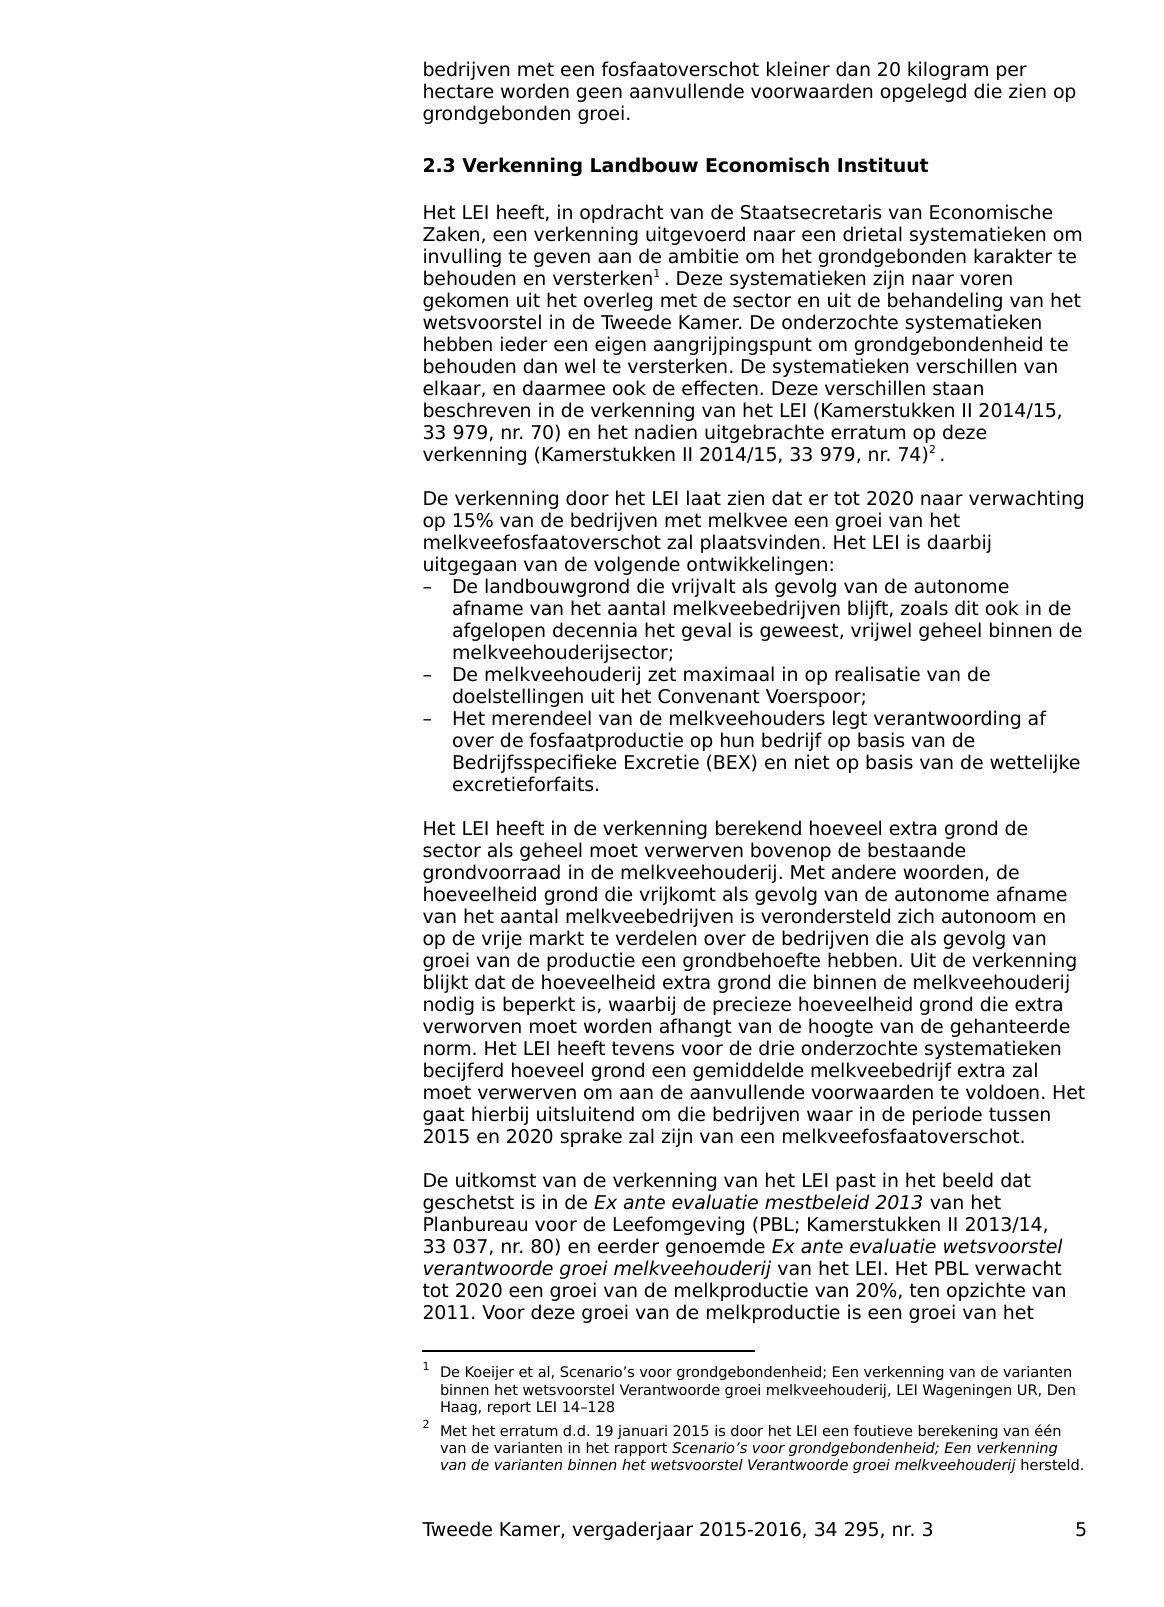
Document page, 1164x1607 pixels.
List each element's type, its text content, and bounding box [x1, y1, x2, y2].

subtitle 2.3 Verkenning Landbouw Economisch Instituut [422, 155, 1087, 177]
text – De melkveehouderij zet maximaal in op realisatie van de doelstellingen uit het Convenant Voerspoor; [422, 664, 1087, 708]
text De verkenning door het LEI laat zien dat er tot 2020 naar verwachting op 15% van de bedrijven met melkvee een groei van het melkveefosfaatoverschot zal plaatsvinden. Het LEI is daarbij uitgegaan van de volgende ontwikkelingen: [422, 488, 1087, 576]
text Met het erratum d.d. 19 januari 2015 is door het LEI een foutieve berekening van één van de varianten in het rapport Scenario’s voor grondgebondenheid; Een verkenning van de varianten binnen het wetsvoorstel Verantwoorde groei melkveehouderij hersteld. [422, 1418, 1087, 1474]
text bedrijven met een fosfaatoverschot kleiner dan 20 kilogram per hectare worden geen aanvullende voorwaarden opgelegd die zien op grondgebonden groei. [422, 59, 1087, 125]
text De uitkomst van de verkenning van het LEI past in het beeld dat geschetst is in de Ex ante evaluatie mestbeleid 2013 van het Planbureau voor de Leefomgeving (PBL; Kamerstukken II 2013/14, 33 037, nr. 80) en eerder genoemde Ex ante evaluatie wetsvoorstel verantwoorde groei melkveehouderij van het LEI. Het PBL verwacht tot 2020 een groei van de melkproductie van 20%, ten opzichte van 2011. Voor deze groei van de melkproductie is een groei van het [422, 1170, 1087, 1323]
text Het LEI heeft, in opdracht van de Staatsecretaris van Economische Zaken, een verkenning uitgevoerd naar een drietal systematieken om invulling te geven aan de ambitie om het grondgebonden karakter te behouden en versterken. Deze systematieken zijn naar voren gekomen uit het overleg met de sector en uit de behandeling van het wetsvoorstel in de Tweede Kamer. De onderzochte systematieken hebben ieder een eigen aangrijpingspunt om grondgebondenheid te behouden dan wel te versterken. De systematieken verschillen van elkaar, en daarmee ook de effecten. Deze verschillen staan beschreven in de verkenning van het LEI (Kamerstukken II 2014/15, 33 979, nr. 70) en het nadien uitgebrachte erratum op deze verkenning (Kamerstukken II 2014/15, 33 979, nr. 74). [422, 202, 1087, 466]
text – Het merendeel van de melkveehouders legt verantwoording af over de fosfaatproductie op hun bedrijf op basis van de Bedrijfsspecifieke Excretie (BEX) en niet op basis van de wettelijke excretieforfaits. [422, 708, 1087, 796]
text Het LEI heeft in de verkenning berekend hoeveel extra grond de sector als geheel moet verwerven bovenop de bestaande grondvoorraad in de melkveehouderij. Met andere woorden, de hoeveelheid grond die vrijkomt als gevolg van de autonome afname van het aantal melkveebedrijven is verondersteld zich autonoom en op de vrije markt te verdelen over de bedrijven die als gevolg van groei van de productie een grondbehoefte hebben. Uit de verkenning blijkt dat de hoeveelheid extra grond die binnen de melkveehouderij nodig is beperkt is, waarbij de precieze hoeveelheid grond die extra verworven moet worden afhangt van de hoogte van de gehanteerde norm. Het LEI heeft tevens voor de drie onderzochte systematieken becijferd hoeveel grond een gemiddelde melkveebedrijf extra zal moet verwerven om aan de aanvullende voorwaarden te voldoen. Het gaat hierbij uitsluitend om die bedrijven waar in de periode tussen 2015 en 2020 sprake zal zijn van een melkveefosfaatoverschot. [422, 818, 1087, 1147]
text De Koeijer et al, Scenario’s voor grondgebondenheid; Een verkenning van de varianten binnen het wetsvoorstel Verantwoorde groei melkveehouderij, LEI Wageningen UR, Den Haag, report LEI 14–128 [422, 1360, 1087, 1416]
text – De landbouwgrond die vrijvalt als gevolg van de autonome afname van het aantal melkveebedrijven blijft, zoals dit ook in de afgelopen decennia het geval is geweest, vrijwel geheel binnen de melkveehouderijsector; [422, 576, 1087, 664]
